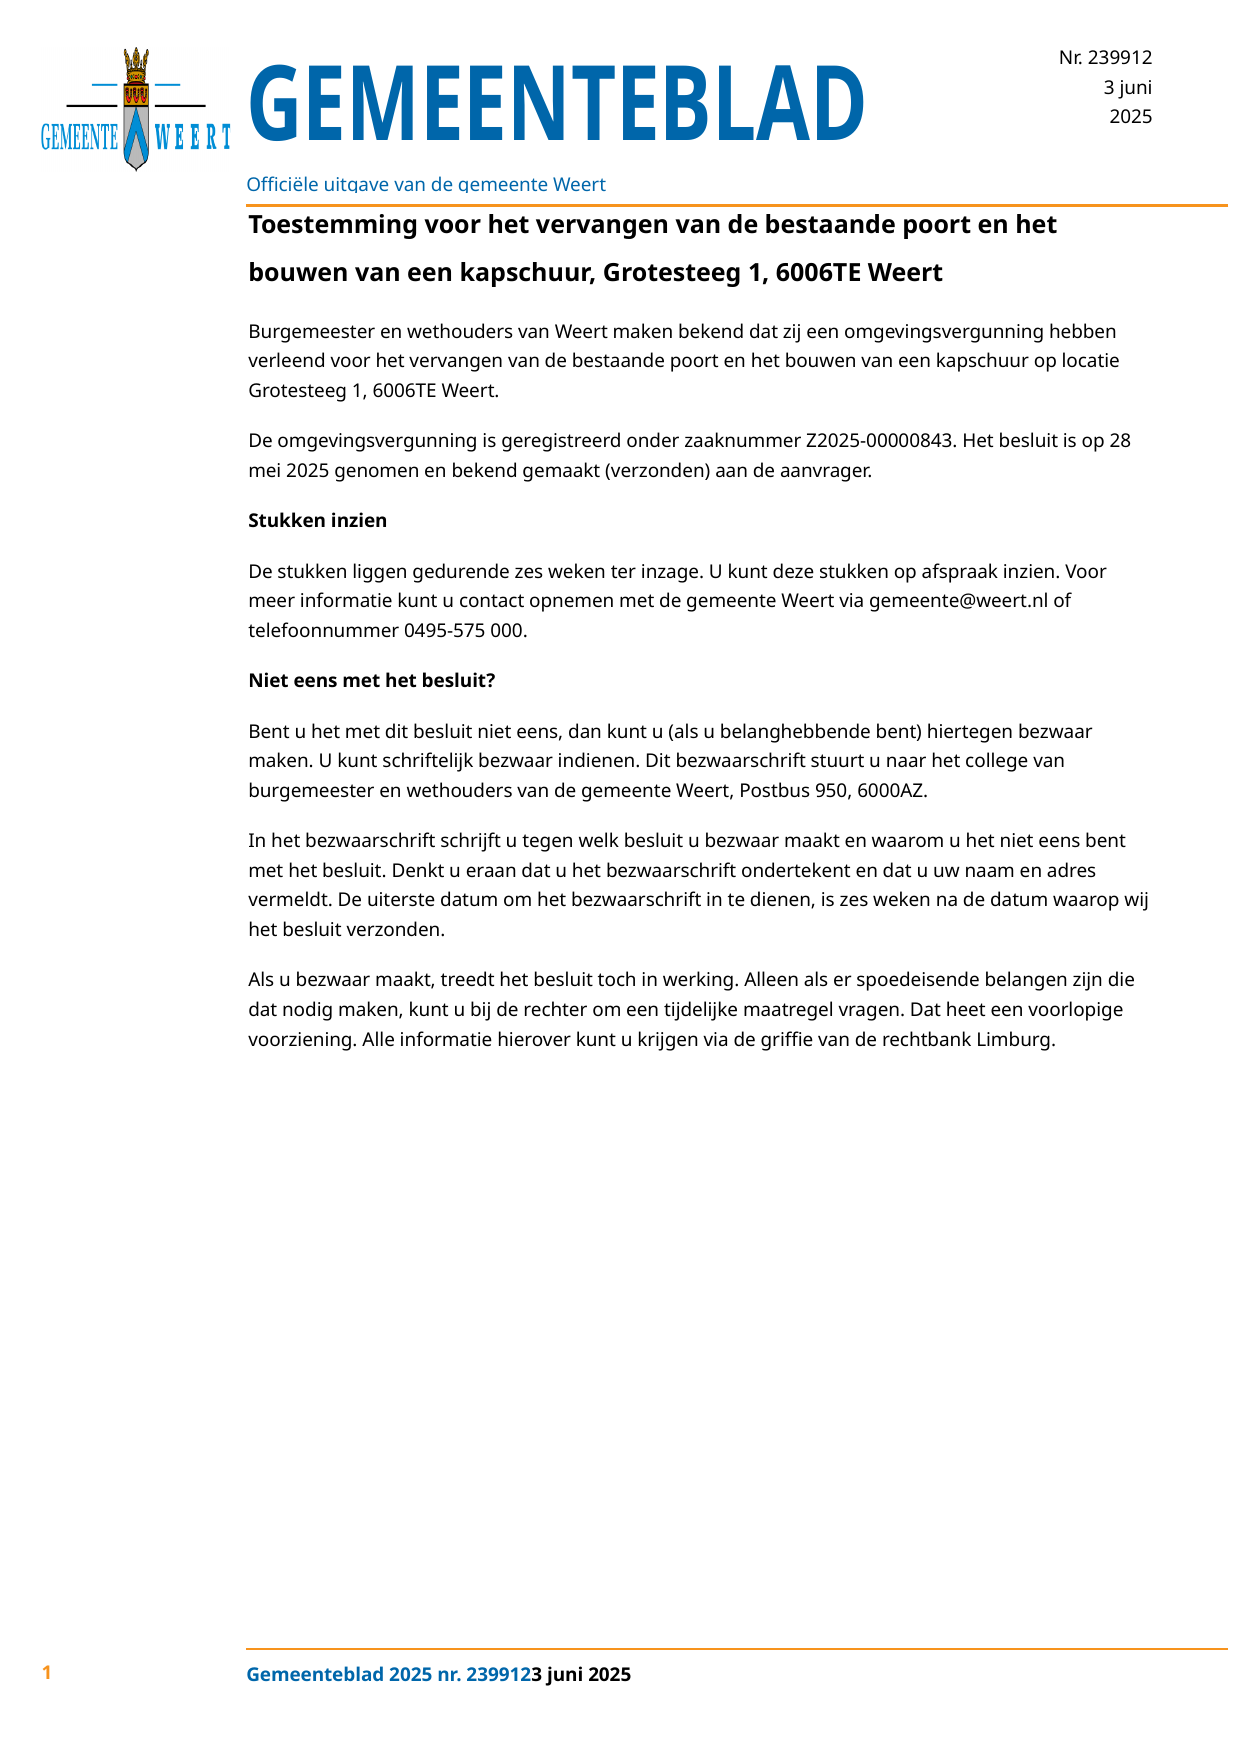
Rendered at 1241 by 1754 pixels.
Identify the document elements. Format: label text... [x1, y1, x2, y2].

text De stukken liggen gedurende zes weken ter inzage. U kunt deze stukken op afspraak inzien. Voor meer informatie kunt u contact opnemen met de gemeente Weert via gemeente@weert.nl of telefoonnummer 0495-575 000. [248, 558, 1152, 643]
text In het bezwaarschrift schrijft u tegen welk besluit u bezwaar maakt en waarom u het niet eens bent met het besluit. Denkt u eraan dat u het bezwaarschrift ondertekent en dat u uw naam en adres vermeldt. De uiterste datum om het bezwaarschrift in te dienen, is zes weken na de datum waarop wij het besluit verzonden. [248, 827, 1152, 942]
text Als u bezwaar maakt, treedt het besluit toch in werking. Alleen als er spoedeisende belangen zijn die dat nodig maken, kunt u bij de rechter om een tijdelijke maatregel vragen. Dat heet een voorlopige voorziening. Alle informatie hierover kunt u krijgen via de griffie van de rechtbank Limburg. [248, 967, 1152, 1052]
text Niet eens met het besluit? [248, 667, 1152, 693]
text Toestemming voor het vervangen van de bestaande poort en het bouwen van een kapschuur, Grotesteeg 1, 6006TE Weert [248, 207, 1152, 288]
picture [41, 47, 231, 172]
text Bent u het met dit besluit niet eens, dan kunt u (als u belanghebbende bent) hiertegen bezwaar maken. U kunt schriftelijk bezwaar indienen. Dit bezwaarschrift stuurt u naar het college van burgemeester en wethouders van de gemeente Weert, Postbus 950, 6000AZ. [248, 718, 1152, 803]
text Stukken inzien [248, 507, 1152, 533]
text De omgevingsvergunning is geregistreerd onder zaaknummer Z2025-00000843. Het besluit is op 28 mei 2025 genomen en bekend gemaakt (verzonden) aan de aanvrager. [248, 427, 1152, 483]
text Burgemeester en wethouders van Weert maken bekend dat zij een omgevingsvergunning hebben verleend voor het vervangen van de bestaande poort en het bouwen van een kapschuur op locatie Grotesteeg 1, 6006TE Weert. [248, 318, 1152, 403]
